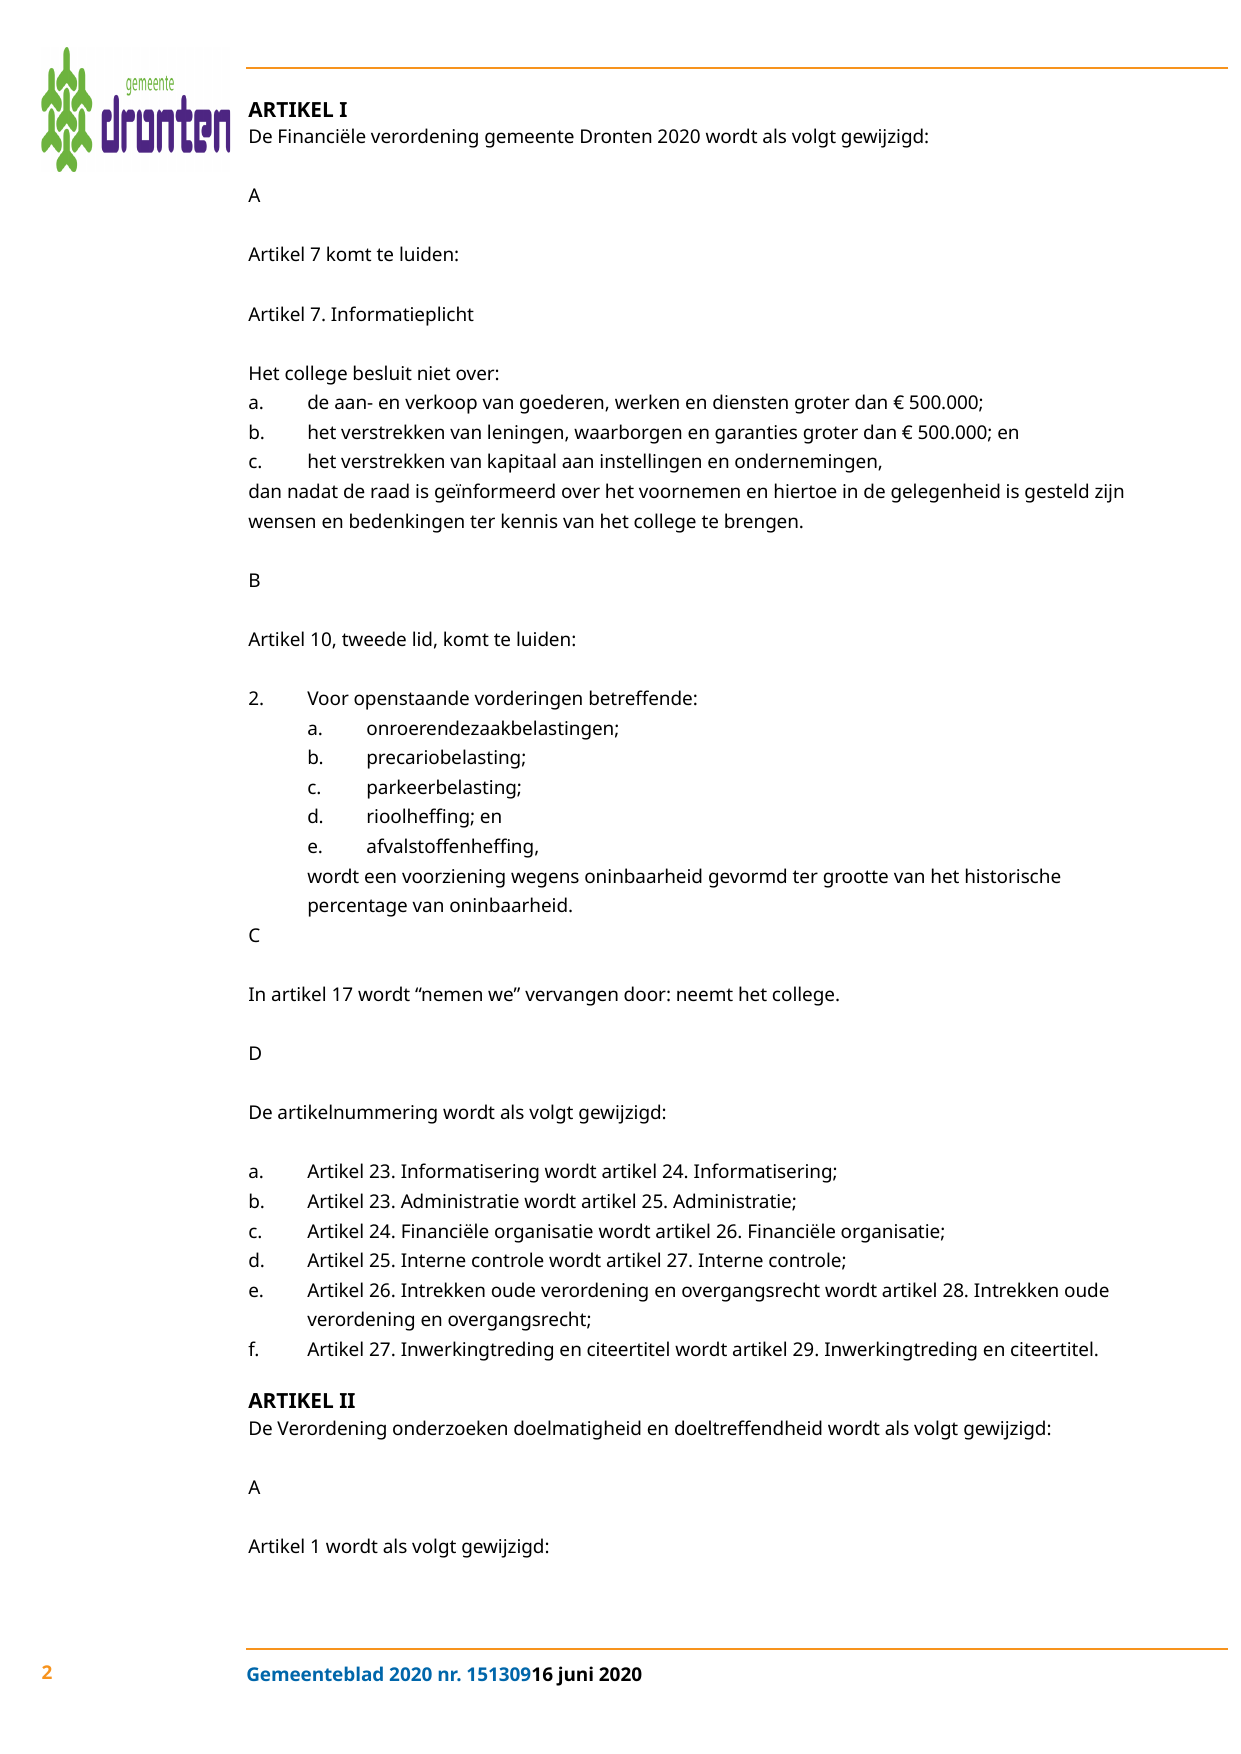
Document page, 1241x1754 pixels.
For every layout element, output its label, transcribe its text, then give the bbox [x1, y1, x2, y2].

text B [248, 567, 1152, 593]
text dan nadat de raad is geïnformeerd over het voornemen en hiertoe in de gelegenheid is gesteld zijn wensen en bedenkingen ter kennis van het college te brengen. [248, 478, 1152, 533]
list Voor openstaande vorderingen betreffende: [248, 685, 1152, 711]
list Artikel 26. Intrekken oude verordening en overgangsrecht wordt artikel 28. Intrekken oude verordening en overgangsrecht; [248, 1277, 1152, 1332]
text A [248, 182, 1152, 208]
list Artikel 25. Interne controle wordt artikel 27. Interne controle; [248, 1247, 1152, 1273]
list het verstrekken van leningen, waarborgen en garanties groter dan € 500.000; en [248, 419, 1152, 445]
text Artikel 1 wordt als volgt gewijzigd: [248, 1533, 1152, 1559]
text De artikelnummering wordt als volgt gewijzigd: [248, 1099, 1152, 1125]
text ARTIKEL I [248, 95, 1152, 123]
list de aan- en verkoop van goederen, werken en diensten groter dan € 500.000; [248, 389, 1152, 415]
text Artikel 10, tweede lid, komt te luiden: [248, 626, 1152, 652]
list Artikel 23. Administratie wordt artikel 25. Administratie; [248, 1188, 1152, 1214]
text Artikel 7 komt te luiden: [248, 242, 1152, 267]
text De Verordening onderzoeken doelmatigheid en doeltreffendheid wordt als volgt gewijzigd: [248, 1415, 1152, 1441]
list Artikel 27. Inwerkingtreding en citeertitel wordt artikel 29. Inwerkingtreding en citeertitel. [248, 1336, 1152, 1362]
text ARTIKEL II [248, 1387, 1152, 1415]
text A [248, 1474, 1152, 1500]
list Artikel 23. Informatisering wordt artikel 24. Informatisering; [248, 1159, 1152, 1184]
text In artikel 17 wordt “nemen we” vervangen door: neemt het college. [248, 981, 1152, 1007]
text Het college besluit niet over: [248, 360, 1152, 386]
list wordt een voorziening wegens oninbaarheid gevormd ter grootte van het historische percentage van oninbaarheid. [248, 863, 1152, 918]
list het verstrekken van kapitaal aan instellingen en ondernemingen, [248, 449, 1152, 474]
text D [248, 1040, 1152, 1066]
list afvalstoffenheffing, [307, 833, 1152, 859]
text C [248, 922, 1152, 948]
list Artikel 24. Financiële organisatie wordt artikel 26. Financiële organisatie; [248, 1218, 1152, 1243]
list rioolheffing; en [307, 804, 1152, 829]
text Artikel 7. Informatieplicht [248, 301, 1152, 326]
text De Financiële verordening gemeente Dronten 2020 wordt als volgt gewijzigd: [248, 123, 1152, 149]
picture [41, 47, 231, 172]
list precariobelasting; [307, 744, 1152, 770]
list parkeerbelasting; [307, 774, 1152, 800]
list onroerendezaakbelastingen; [307, 715, 1152, 741]
